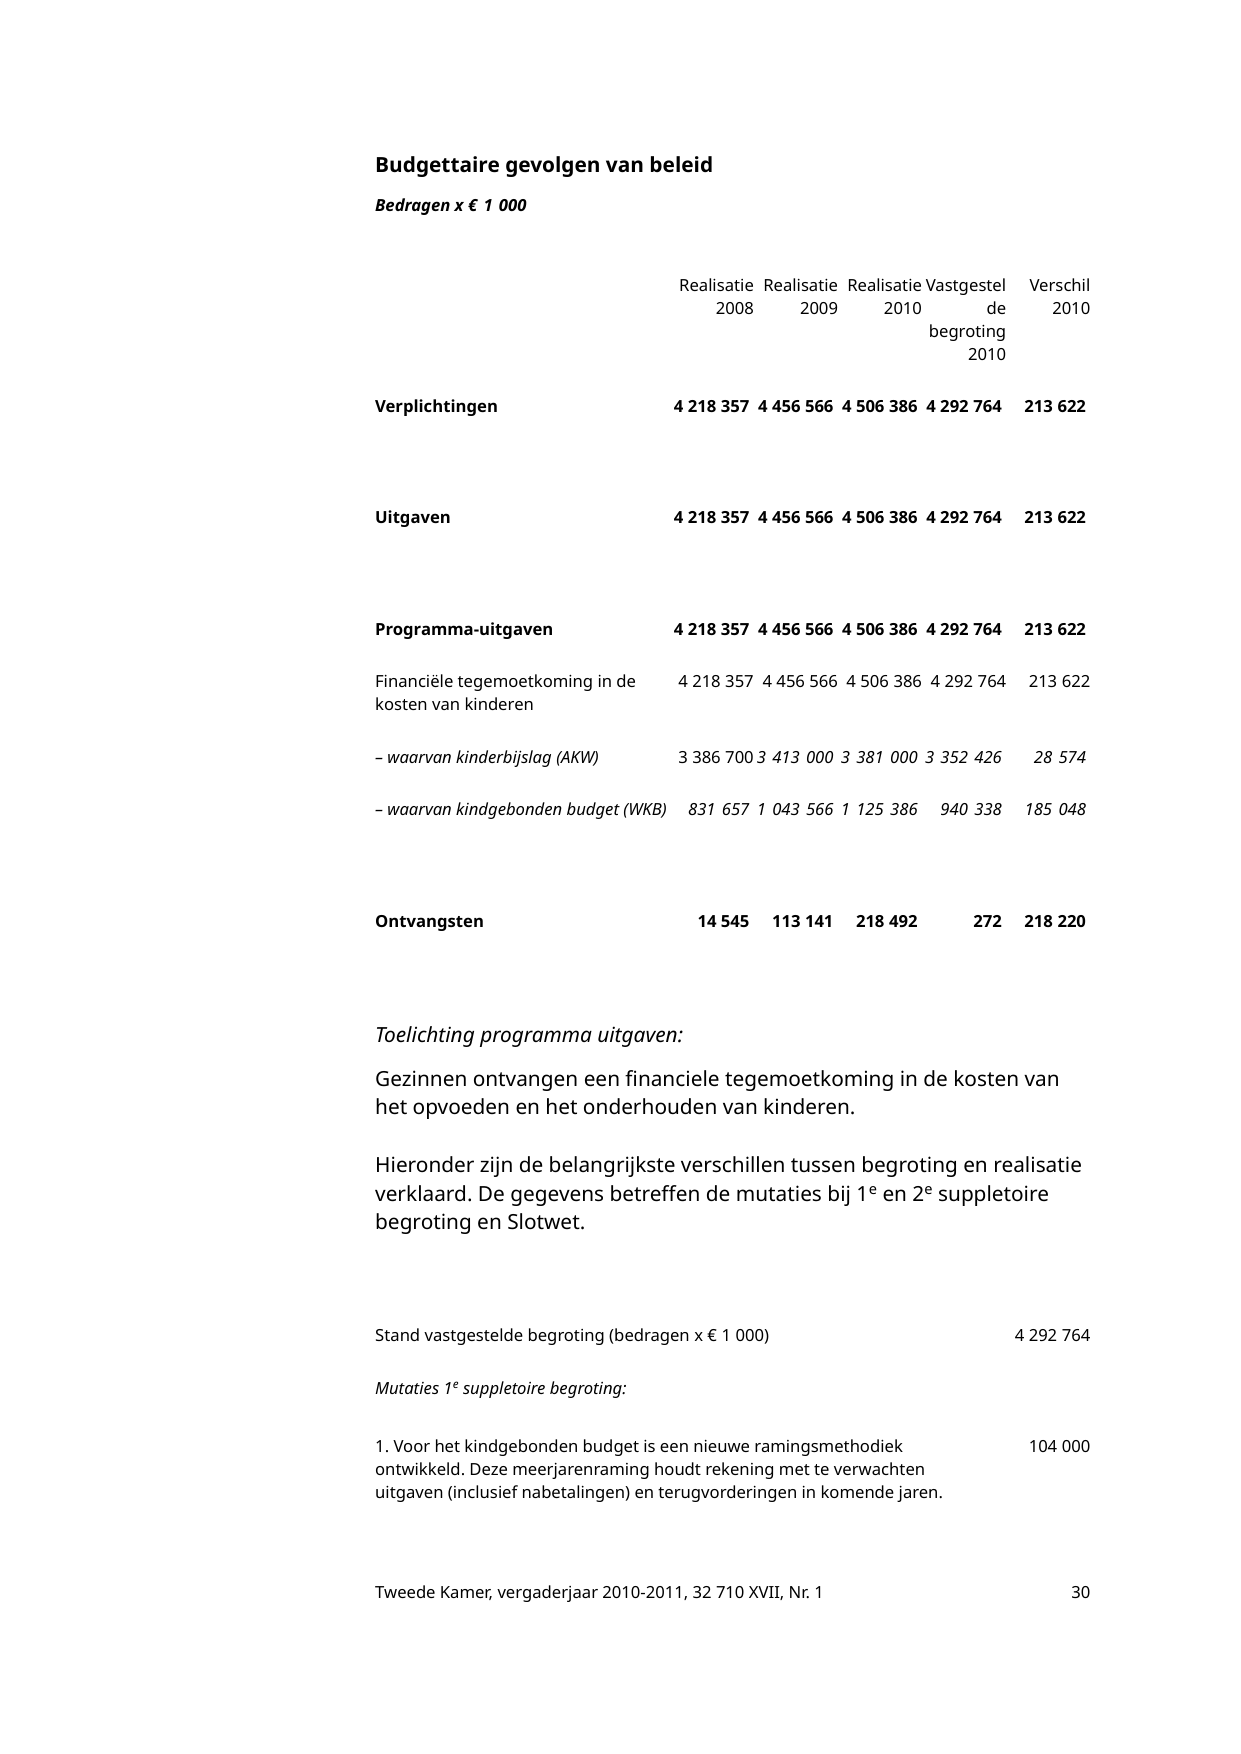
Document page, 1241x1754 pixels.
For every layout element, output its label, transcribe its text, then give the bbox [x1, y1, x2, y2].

table_cell 3 352 426 [922, 745, 1006, 798]
table_cell [754, 448, 838, 506]
text Budgettaire gevolgen van beleid [375, 150, 1090, 178]
table_cell 3 386 700 [669, 745, 753, 798]
table_cell [838, 851, 922, 909]
table_cell Mutaties 1e suppletoire begroting: [375, 1377, 961, 1435]
table_cell 3 413 000 [754, 745, 838, 798]
table_cell 4 456 566 [754, 395, 838, 448]
table_cell 940 338 [922, 798, 1006, 851]
table_cell [375, 851, 669, 909]
table_cell 14 545 [669, 909, 753, 962]
table_cell 4 292 764 [922, 506, 1006, 559]
table_cell 213 622 [1006, 617, 1090, 670]
table_cell 4 292 764 [922, 395, 1006, 448]
table_cell [754, 851, 838, 909]
table_cell [922, 851, 1006, 909]
table_cell 28 574 [1006, 745, 1090, 798]
table_cell 213 622 [1006, 506, 1090, 559]
table_cell [669, 559, 753, 617]
table_cell 4 506 386 [838, 395, 922, 448]
table_cell Programma-uitgaven [375, 617, 669, 670]
table_cell 4 456 566 [754, 670, 838, 745]
table_cell [1006, 851, 1090, 909]
table_cell 272 [922, 909, 1006, 962]
table_cell 4 456 566 [754, 506, 838, 559]
table_cell [922, 559, 1006, 617]
table_cell 4 292 764 [922, 670, 1006, 745]
table_cell [838, 559, 922, 617]
text Bedragen x € 1 000 [375, 193, 1090, 216]
table_cell – waarvan kindgebonden budget (WKB) [375, 798, 669, 851]
text Hieronder zijn de belangrijkste verschillen tussen begroting en realisatie verklaard. De gegevens betreffen de mutaties bij 1e en 2e suppletoire begroting en Slotwet. [375, 1151, 1090, 1236]
table_header Vastgestelde begroting 2010 [922, 274, 1006, 395]
table_header Realisatie 2008 [669, 274, 753, 395]
table_cell 104 000 [961, 1435, 1090, 1533]
table_cell [922, 448, 1006, 506]
table_cell [1006, 448, 1090, 506]
table_cell [754, 559, 838, 617]
table_cell [375, 559, 669, 617]
table_cell 4 506 386 [838, 617, 922, 670]
text Toelichting programma uitgaven: [375, 1020, 1090, 1049]
table_cell 1 043 566 [754, 798, 838, 851]
table_header Realisatie 2010 [838, 274, 922, 395]
table_cell 218 220 [1006, 909, 1090, 962]
text Gezinnen ontvangen een financiele tegemoetkoming in de kosten van het opvoeden en het onderhouden van kinderen. [375, 1064, 1090, 1121]
table_header Verschil 2010 [1006, 274, 1090, 395]
table_cell 831 657 [669, 798, 753, 851]
table_cell [961, 1377, 1090, 1435]
table_cell 113 141 [754, 909, 838, 962]
table_cell 1. Voor het kindgebonden budget is een nieuwe ramingsmethodiek ontwikkeld. Deze meerjarenraming houdt rekening met te verwachten uitgaven (inclusief nabetalingen) en terugvorderingen in komende jaren. [375, 1435, 961, 1533]
table_cell 4 218 357 [669, 670, 753, 745]
table_cell 213 622 [1006, 670, 1090, 745]
table_cell Verplichtingen [375, 395, 669, 448]
table_cell 1 125 386 [838, 798, 922, 851]
table_cell 4 218 357 [669, 506, 753, 559]
table_cell 4 218 357 [669, 617, 753, 670]
table_cell [669, 448, 753, 506]
table_cell – waarvan kinderbijslag (AKW) [375, 745, 669, 798]
table_header [375, 274, 669, 395]
table_cell 4 218 357 [669, 395, 753, 448]
table_cell Ontvangsten [375, 909, 669, 962]
table_cell 218 492 [838, 909, 922, 962]
table_cell 185 048 [1006, 798, 1090, 851]
table_cell [669, 851, 753, 909]
table_cell 4 292 764 [922, 617, 1006, 670]
table_cell Uitgaven [375, 506, 669, 559]
table_cell [838, 448, 922, 506]
table_header Realisatie 2009 [754, 274, 838, 395]
table_cell 3 381 000 [838, 745, 922, 798]
table_cell [375, 448, 669, 506]
table_header 4 292 764 [961, 1324, 1090, 1377]
table_cell 4 506 386 [838, 670, 922, 745]
table_cell Financiële tegemoetkoming in de kosten van kinderen [375, 670, 669, 745]
table_cell [1006, 559, 1090, 617]
table_cell 4 506 386 [838, 506, 922, 559]
table_cell 4 456 566 [754, 617, 838, 670]
table_header Stand vastgestelde begroting (bedragen x € 1 000) [375, 1324, 961, 1377]
table_cell 213 622 [1006, 395, 1090, 448]
